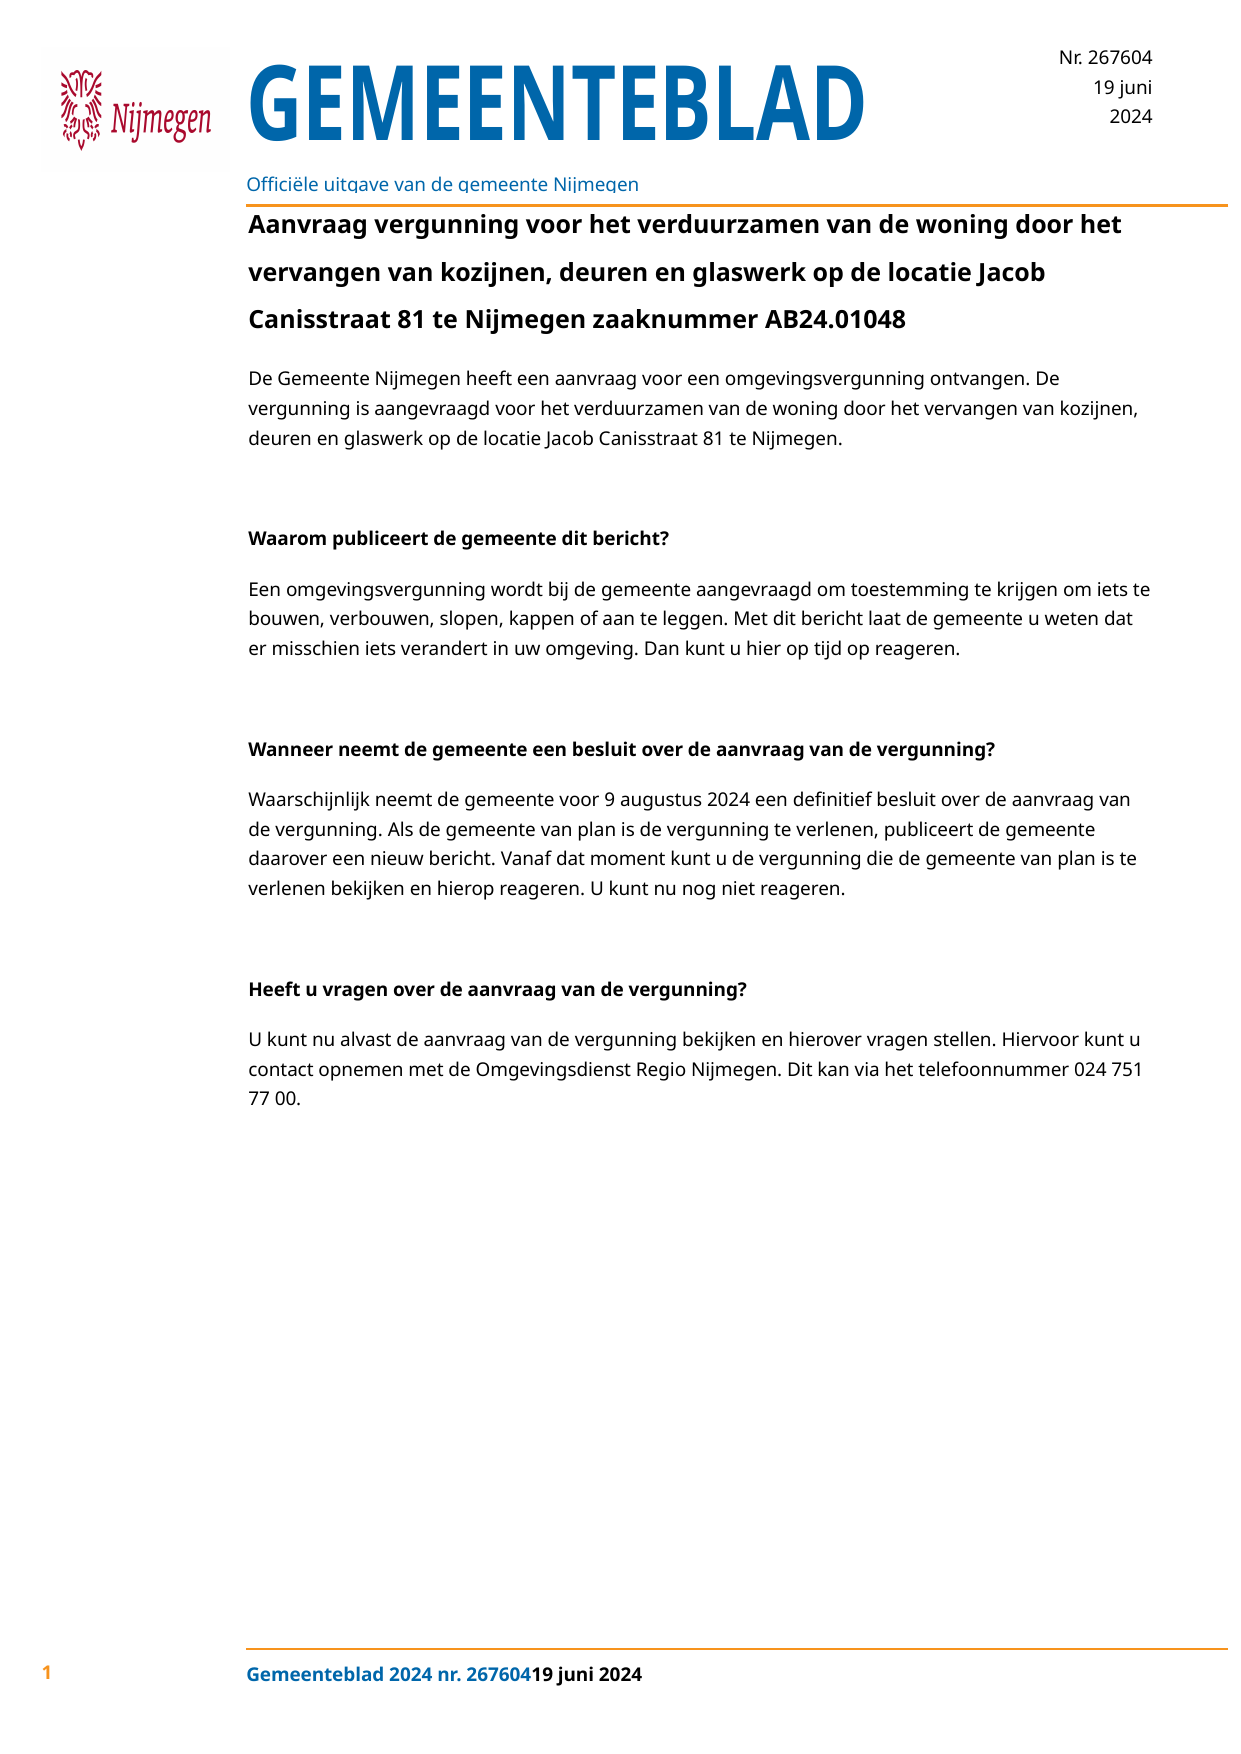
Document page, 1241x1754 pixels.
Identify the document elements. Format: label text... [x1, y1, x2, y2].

text Heeft u vragen over de aanvraag van de vergunning? [248, 976, 1152, 1002]
text Wanneer neemt de gemeente een besluit over de aanvraag van de vergunning? [248, 736, 1152, 762]
text U kunt nu alvast de aanvraag van de vergunning bekijken en hierover vragen stellen. Hiervoor kunt u contact opnemen met de Omgevingsdienst Regio Nijmegen. Dit kan via het telefoonnummer 024 751 77 00. [248, 1026, 1152, 1111]
picture [41, 47, 231, 172]
text De Gemeente Nijmegen heeft een aanvraag voor een omgevingsvergunning ontvangen. De vergunning is aangevraagd voor het verduurzamen van de woning door het vervangen van kozijnen, deuren en glaswerk op de locatie Jacob Canisstraat 81 te Nijmegen. [248, 366, 1152, 450]
text Waarom publiceert de gemeente dit bericht? [248, 526, 1152, 551]
text Een omgevingsvergunning wordt bij de gemeente aangevraagd om toestemming te krijgen om iets te bouwen, verbouwen, slopen, kappen of aan te leggen. Met dit bericht laat de gemeente u weten dat er misschien iets verandert in uw omgeving. Dan kunt u hier op tijd op reageren. [248, 576, 1152, 661]
text Aanvraag vergunning voor het verduurzamen van de woning door het vervangen van kozijnen, deuren en glaswerk op de locatie Jacob Canisstraat 81 te Nijmegen zaaknummer AB24.01048 [248, 207, 1152, 336]
text Waarschijnlijk neemt de gemeente voor 9 augustus 2024 een definitief besluit over de aanvraag van de vergunning. Als de gemeente van plan is de vergunning te verlenen, publiceert de gemeente daarover een nieuw bericht. Vanaf dat moment kunt u de vergunning die de gemeente van plan is te verlenen bekijken en hierop reageren. U kunt nu nog niet reageren. [248, 786, 1152, 901]
